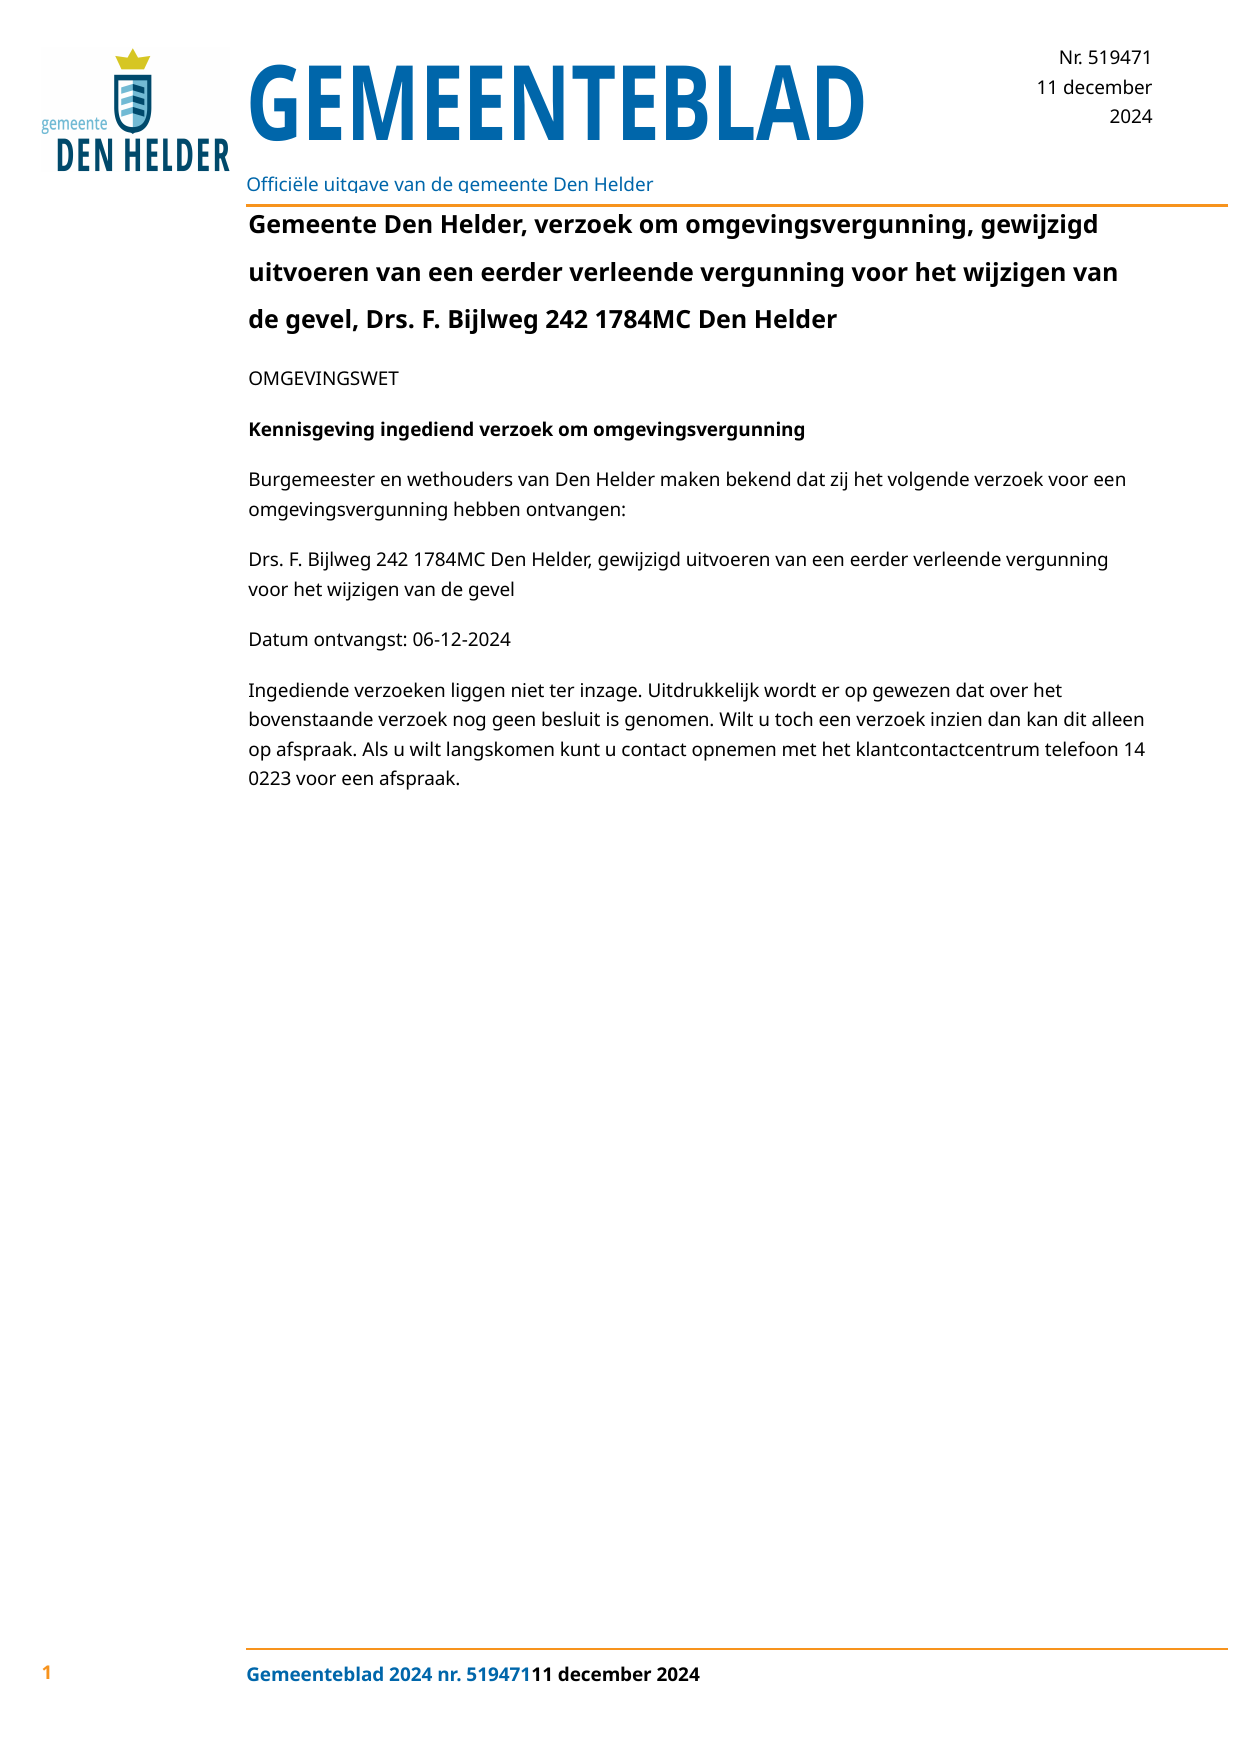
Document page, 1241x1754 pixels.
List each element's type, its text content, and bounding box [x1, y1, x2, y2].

text Datum ontvangst: 06-12-2024 [248, 626, 1152, 652]
text Drs. F. Bijlweg 242 1784MC Den Helder, gewijzigd uitvoeren van een eerder verleende vergunning voor het wijzigen van de gevel [248, 546, 1152, 602]
picture [130, 157, 135, 172]
picture [220, 160, 224, 172]
picture [41, 47, 231, 172]
picture [63, 144, 68, 165]
picture [100, 154, 106, 172]
text Ingediende verzoeken liggen niet ter inzage. Uitdrukkelijk wordt er op gewezen dat over het bovenstaande verzoek nog geen besluit is genomen. Wilt u toch een verzoek inzien dan kan dit alleen op afspraak. Als u wilt langskomen kunt u contact opnemen met het klantcontactcentrum telefoon 14 0223 voor een afspraak. [248, 677, 1152, 791]
text Gemeente Den Helder, verzoek om omgevingsvergunning, gewijzigd uitvoeren van een eerder verleende vergunning voor het wijzigen van de gevel, Drs. F. Bijlweg 242 1784MC Den Helder [248, 207, 1152, 336]
text OMGEVINGSWET [248, 366, 1152, 391]
text Kennisgeving ingediend verzoek om omgevingsvergunning [248, 416, 1152, 442]
picture [182, 144, 187, 165]
text Burgemeester en wethouders van Den Helder maken bekend dat zij het volgende verzoek voor een omgevingsvergunning hebben ontvangen: [248, 466, 1152, 522]
